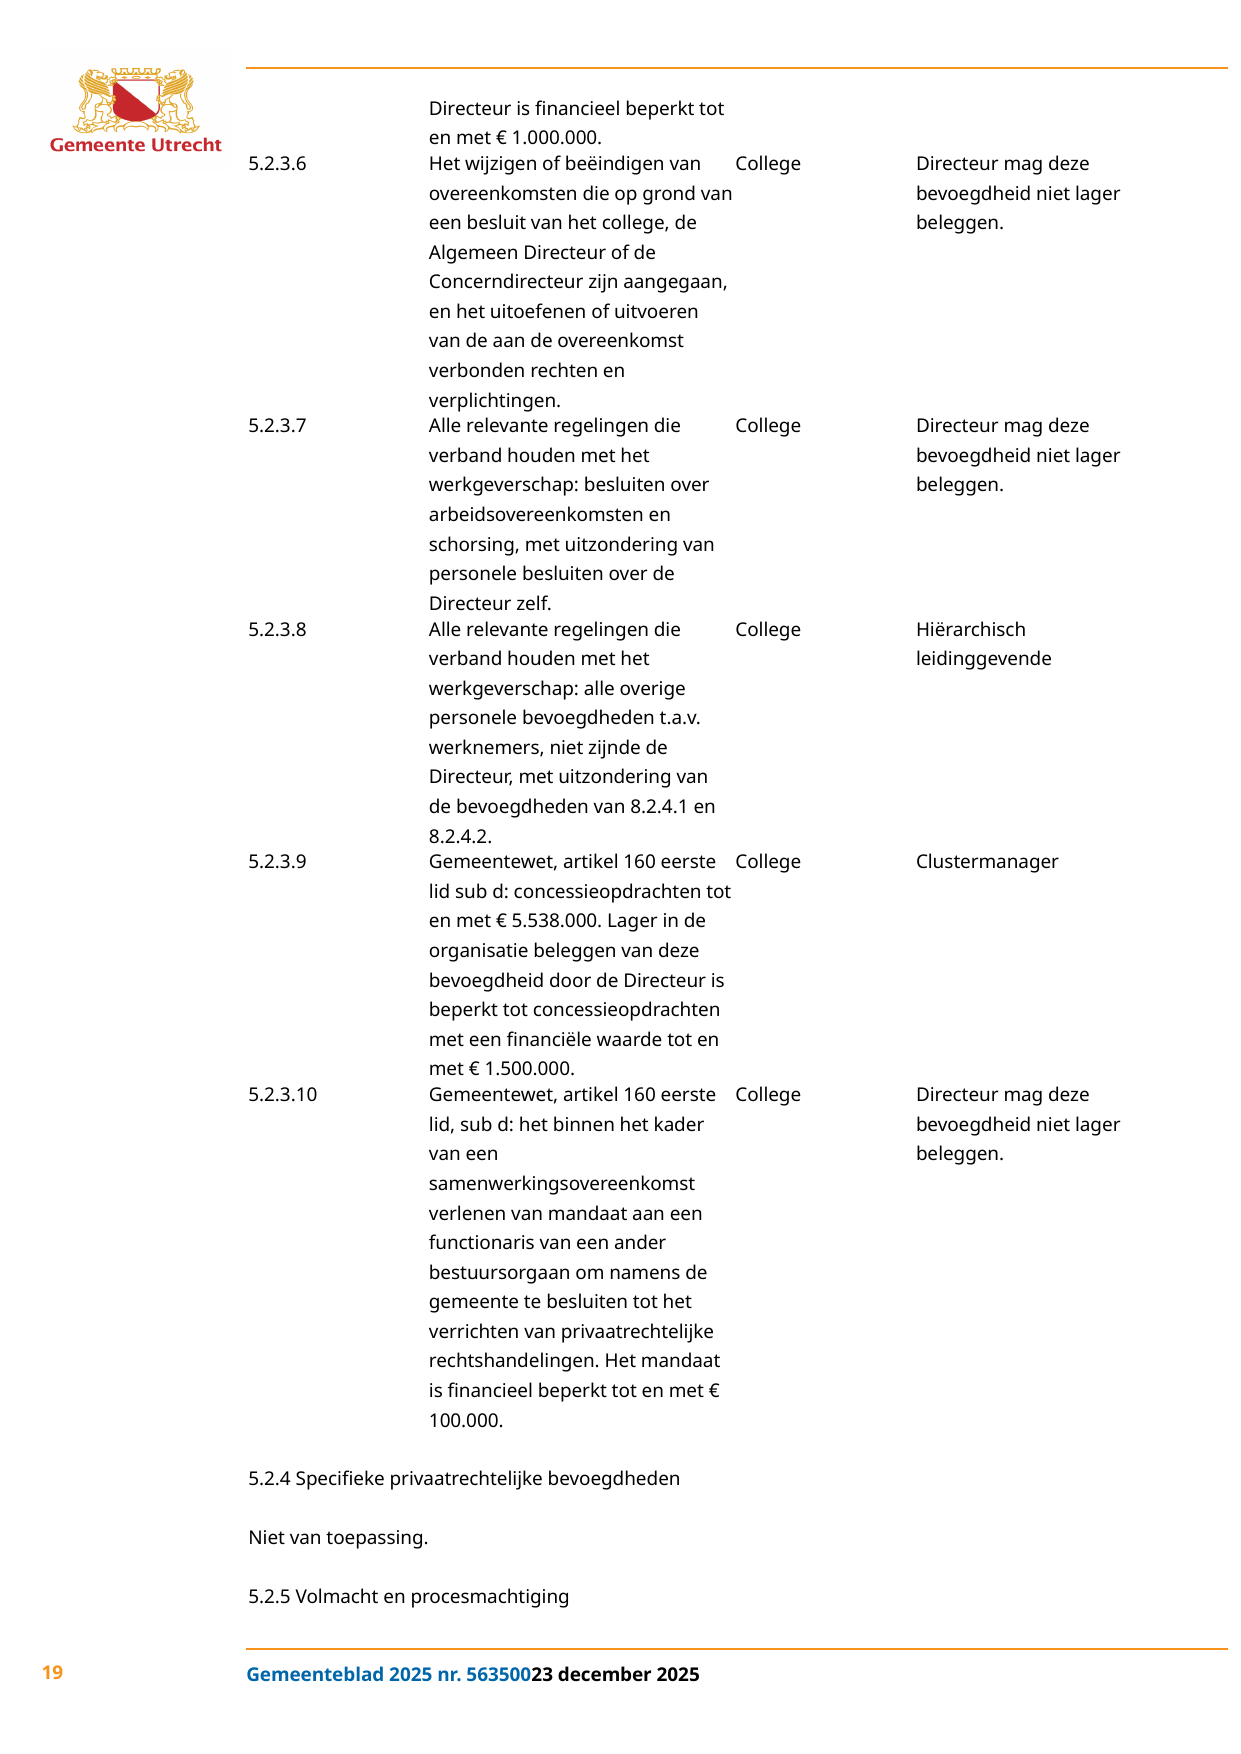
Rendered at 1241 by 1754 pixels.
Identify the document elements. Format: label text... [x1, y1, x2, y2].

table_cell 5.2.3.6 [248, 150, 429, 412]
table_cell College [735, 413, 916, 616]
table_cell College [735, 150, 916, 412]
table_cell Directeur mag deze bevoegdheid niet lager beleggen. [916, 1081, 1152, 1432]
table_cell [248, 95, 429, 150]
table_cell Alle relevante regelingen die verband houden met het werkgeverschap: besluiten over arbeidsovereenkomsten en schorsing, met uitzondering van personele besluiten over de Directeur zelf. [429, 413, 735, 616]
table_cell 5.2.3.8 [248, 616, 429, 848]
table_cell 5.2.3.7 [248, 413, 429, 616]
text Niet van toepassing. [248, 1524, 1152, 1550]
table_cell Directeur mag deze bevoegdheid niet lager beleggen. [916, 150, 1152, 412]
table_cell Clustermanager [916, 849, 1152, 1081]
text 5.2.4 Specifieke privaatrechtelijke bevoegdheden [248, 1465, 1152, 1491]
table_cell Alle relevante regelingen die verband houden met het werkgeverschap: alle overige personele bevoegdheden t.a.v. werknemers, niet zijnde de Directeur, met uitzondering van de bevoegdheden van 8.2.4.1 en 8.2.4.2. [429, 616, 735, 848]
text 5.2.5 Volmacht en procesmachtiging [248, 1584, 1152, 1609]
table_cell Het wijzigen of beëindigen van overeenkomsten die op grond van een besluit van het college, de Algemeen Directeur of de Concerndirecteur zijn aangegaan, en het uitoefenen of uitvoeren van de aan de overeenkomst verbonden rechten en verplichtingen. [429, 150, 735, 412]
picture [41, 47, 231, 172]
table_cell Gemeentewet, artikel 160 eerste lid sub d: concessieopdrachten tot en met € 5.538.000. Lager in de organisatie beleggen van deze bevoegdheid door de Directeur is beperkt tot concessieopdrachten met een financiële waarde tot en met € 1.500.000. [429, 849, 735, 1081]
table_cell College [735, 616, 916, 848]
table_cell Hiërarchisch leidinggevende [916, 616, 1152, 848]
table_cell Directeur is financieel beperkt tot en met € 1.000.000. [429, 95, 735, 150]
table_cell [916, 95, 1152, 150]
table_cell 5.2.3.10 [248, 1081, 429, 1432]
table_cell College [735, 1081, 916, 1432]
table_cell College [735, 849, 916, 1081]
table_cell [735, 95, 916, 150]
table_cell Gemeentewet, artikel 160 eerste lid, sub d: het binnen het kader van een samenwerkingsovereenkomst verlenen van mandaat aan een functionaris van een ander bestuursorgaan om namens de gemeente te besluiten tot het verrichten van privaatrechtelijke rechtshandelingen. Het mandaat is financieel beperkt tot en met € 100.000. [429, 1081, 735, 1432]
table_cell 5.2.3.9 [248, 849, 429, 1081]
table_cell Directeur mag deze bevoegdheid niet lager beleggen. [916, 413, 1152, 616]
